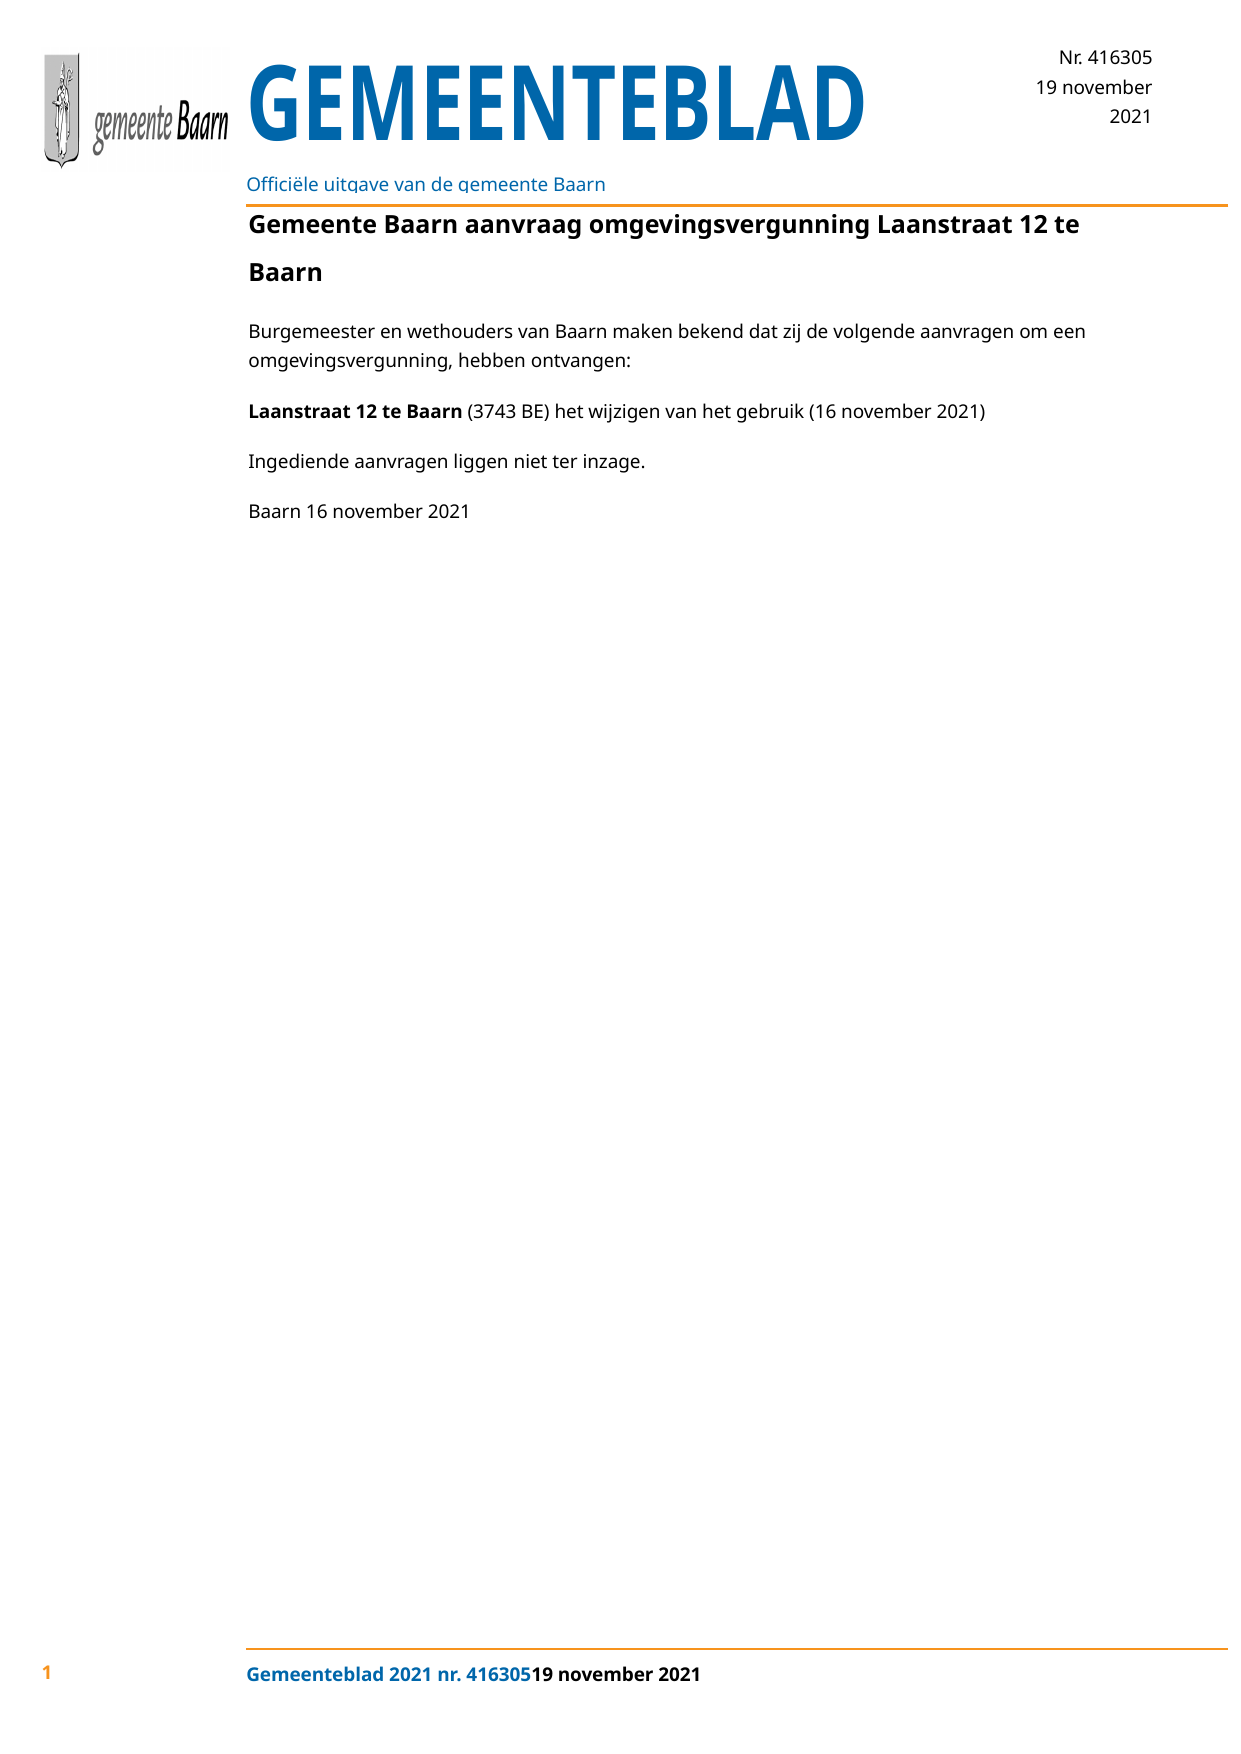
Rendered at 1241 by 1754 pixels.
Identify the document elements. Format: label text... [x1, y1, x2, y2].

text Burgemeester en wethouders van Baarn maken bekend dat zij de volgende aanvragen om een omgevingsvergunning, hebben ontvangen: [248, 318, 1152, 373]
text Laanstraat 12 te Baarn (3743 BE) het wijzigen van het gebruik (16 november 2021) [248, 398, 1152, 424]
text Baarn 16 november 2021 [248, 499, 1152, 524]
picture [41, 47, 231, 172]
text Gemeente Baarn aanvraag omgevingsvergunning Laanstraat 12 te Baarn [248, 207, 1152, 288]
text Ingediende aanvragen liggen niet ter inzage. [248, 448, 1152, 474]
